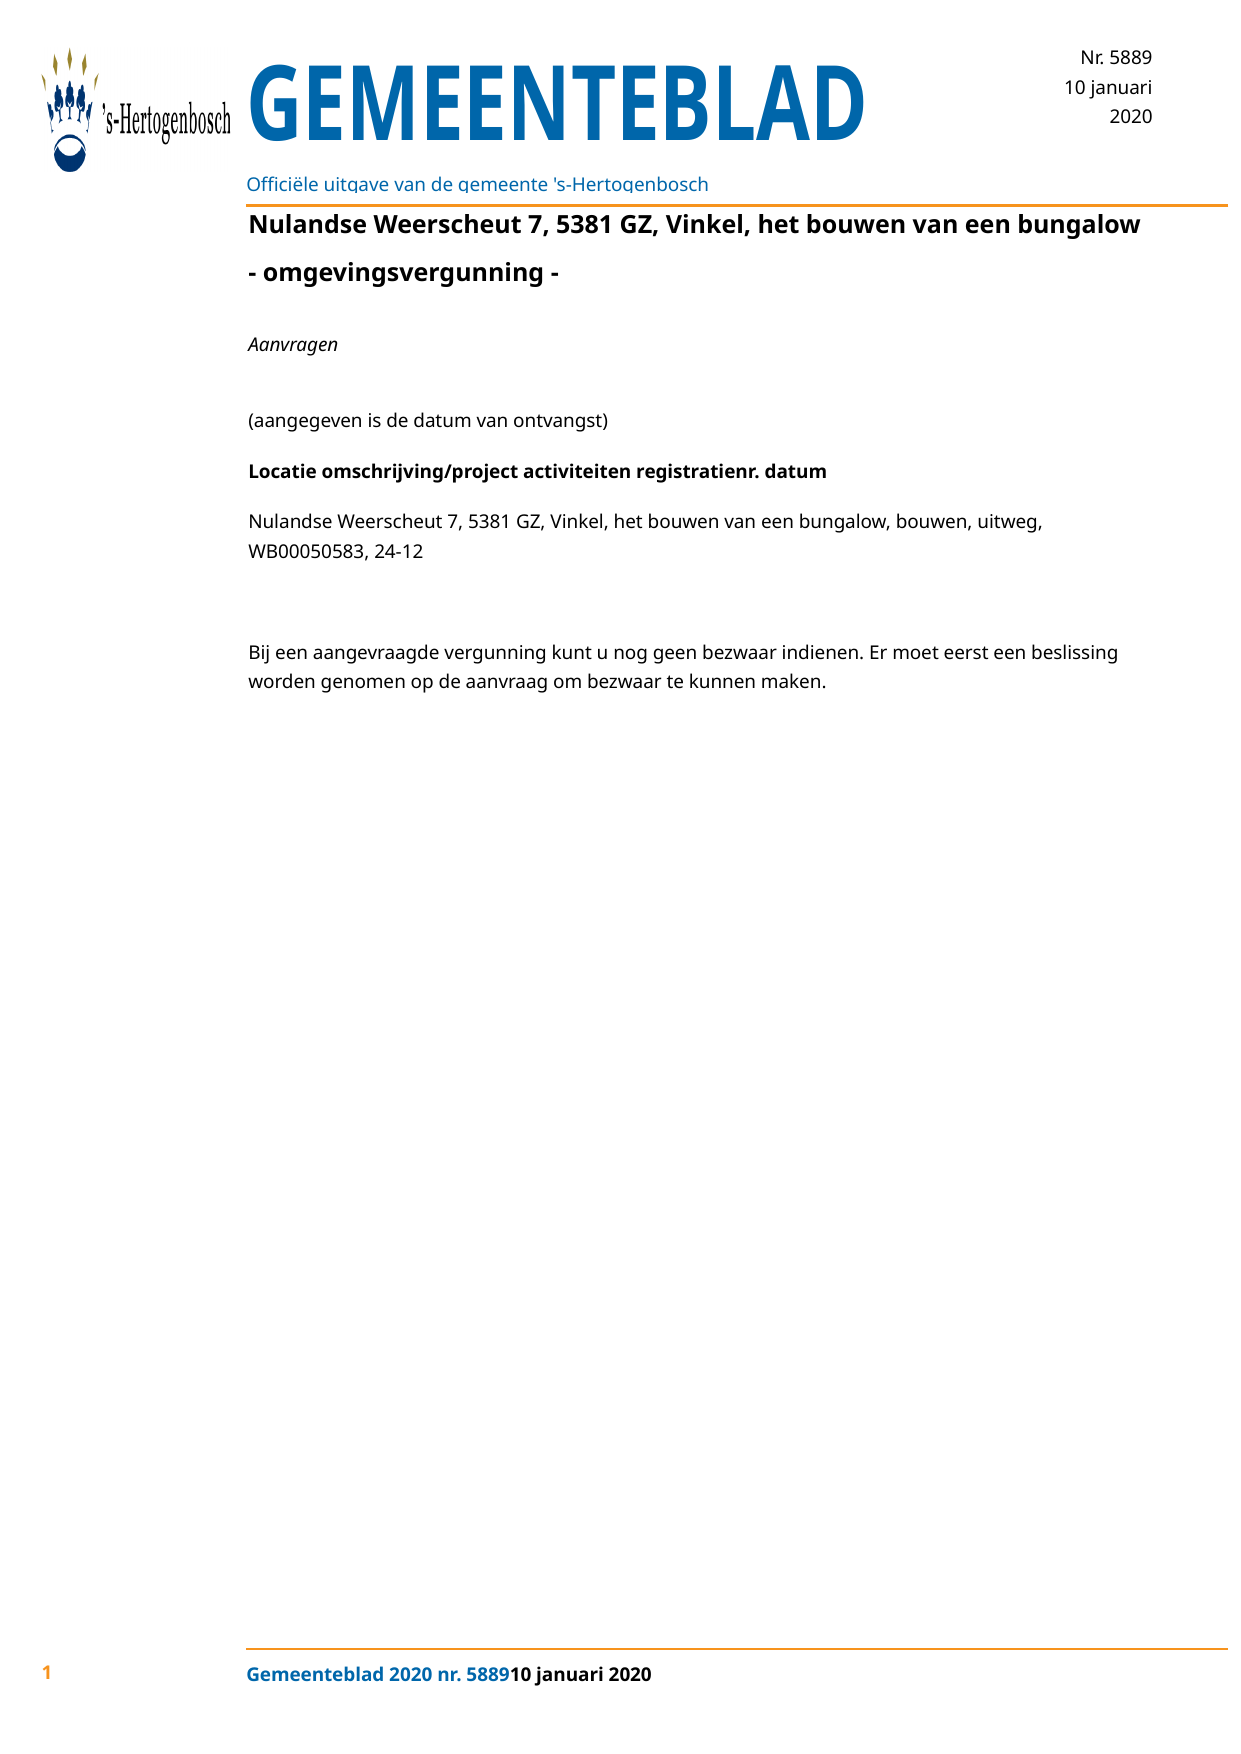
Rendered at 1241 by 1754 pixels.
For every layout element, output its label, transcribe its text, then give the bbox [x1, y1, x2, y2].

picture [41, 47, 231, 172]
text Bij een aangevraagde vergunning kunt u nog geen bezwaar indienen. Er moet eerst een beslissing worden genomen op de aanvraag om bezwaar te kunnen maken. [248, 639, 1152, 694]
text Aanvragen [248, 331, 1152, 357]
text Nulandse Weerscheut 7, 5381 GZ, Vinkel, het bouwen van een bungalow - omgevingsvergunning - [248, 207, 1152, 288]
text Locatie omschrijving/project activiteiten registratienr. datum [248, 458, 1152, 484]
text (aangegeven is de datum van ontvangst) [248, 408, 1152, 433]
text Nulandse Weerscheut 7, 5381 GZ, Vinkel, het bouwen van een bungalow, bouwen, uitweg, WB00050583, 24-12 [248, 508, 1152, 564]
